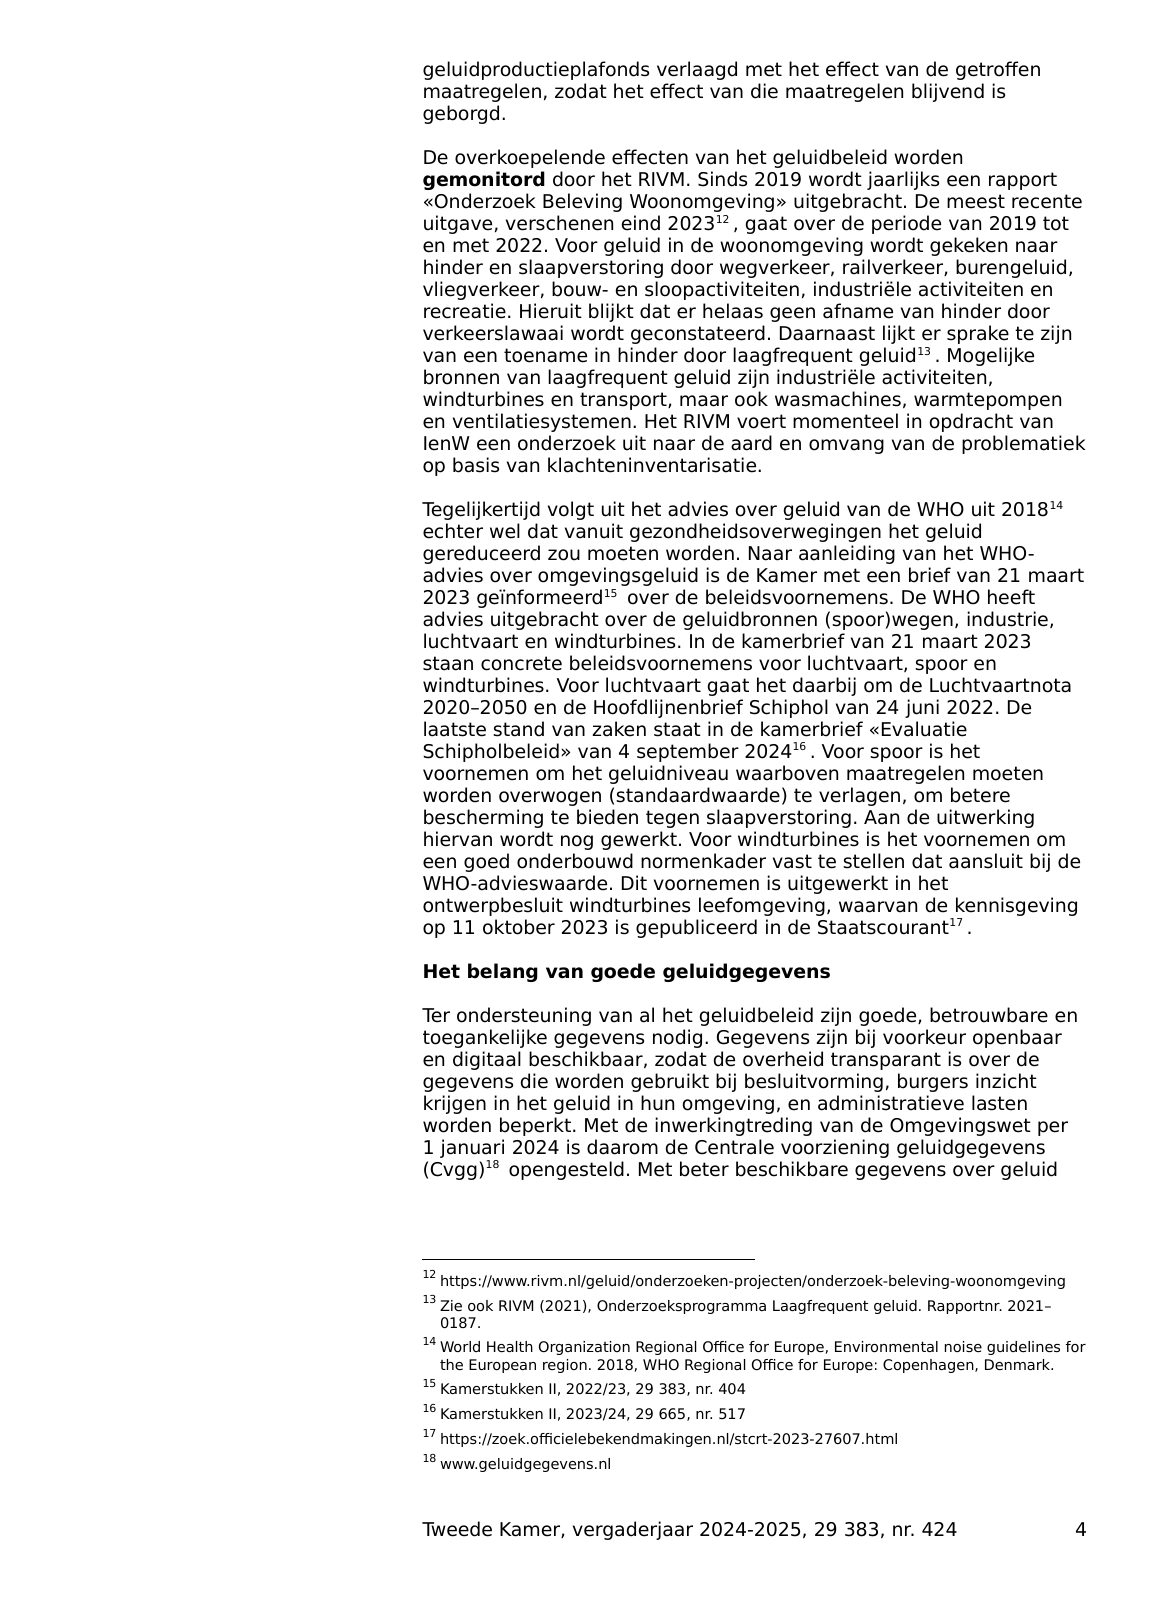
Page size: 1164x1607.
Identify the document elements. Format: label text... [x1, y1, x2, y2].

text www.geluidgegevens.nl [422, 1452, 1087, 1474]
text World Health Organization Regional Office for Europe, Environmental noise guidelines for the European region. 2018, WHO Regional Office for Europe: Copenhagen, Denmark. [422, 1335, 1087, 1374]
text De overkoepelende effecten van het geluidbeleid worden gemonitord door het RIVM. Sinds 2019 wordt jaarlijks een rapport «Onderzoek Beleving Woonomgeving» uitgebracht. De meest recente uitgave, verschenen eind 2023, gaat over de periode van 2019 tot en met 2022. Voor geluid in de woonomgeving wordt gekeken naar hinder en slaapverstoring door wegverkeer, railverkeer, burengeluid, vliegverkeer, bouw- en sloopactiviteiten, industriële activiteiten en recreatie. Hieruit blijkt dat er helaas geen afname van hinder door verkeerslawaai wordt geconstateerd. Daarnaast lijkt er sprake te zijn van een toename in hinder door laagfrequent geluid. Mogelijke bronnen van laagfrequent geluid zijn industriële activiteiten, windturbines en transport, maar ook wasmachines, warmtepompen en ventilatiesystemen. Het RIVM voert momenteel in opdracht van IenW een onderzoek uit naar de aard en omvang van de problematiek op basis van klachteninventarisatie. [422, 147, 1087, 477]
text Kamerstukken II, 2022/23, 29 383, nr. 404 [422, 1377, 1087, 1399]
text Zie ook RIVM (2021), Onderzoeksprogramma Laagfrequent geluid. Rapportnr. 2021–0187. [422, 1293, 1087, 1332]
subtitle Het belang van goede geluidgegevens [422, 961, 1087, 983]
text https://www.rivm.nl/geluid/onderzoeken-projecten/onderzoek-beleving-woonomgeving [422, 1268, 1087, 1291]
text geluidproductieplafonds verlaagd met het effect van de getroffen maatregelen, zodat het effect van die maatregelen blijvend is geborgd. [422, 59, 1087, 125]
text Tegelijkertijd volgt uit het advies over geluid van de WHO uit 2018 echter wel dat vanuit gezondheidsoverwegingen het geluid gereduceerd zou moeten worden. Naar aanleiding van het WHO-advies over omgevingsgeluid is de Kamer met een brief van 21 maart 2023 geïnformeerd over de beleidsvoornemens. De WHO heeft advies uitgebracht over de geluidbronnen (spoor)wegen, industrie, luchtvaart en windturbines. In de kamerbrief van 21 maart 2023 staan concrete beleidsvoornemens voor luchtvaart, spoor en windturbines. Voor luchtvaart gaat het daarbij om de Luchtvaartnota 2020–2050 en de Hoofdlijnenbrief Schiphol van 24 juni 2022. De laatste stand van zaken staat in de kamerbrief «Evaluatie Schipholbeleid» van 4 september 2024. Voor spoor is het voornemen om het geluidniveau waarboven maatregelen moeten worden overwogen (standaardwaarde) te verlagen, om betere bescherming te bieden tegen slaapverstoring. Aan de uitwerking hiervan wordt nog gewerkt. Voor windturbines is het voornemen om een goed onderbouwd normenkader vast te stellen dat aansluit bij de WHO-advieswaarde. Dit voornemen is uitgewerkt in het ontwerpbesluit windturbines leefomgeving, waarvan de kennisgeving op 11 oktober 2023 is gepubliceerd in de Staatscourant. [422, 499, 1087, 939]
text https://zoek.officielebekendmakingen.nl/stcrt-2023-27607.html [422, 1427, 1087, 1449]
text Ter ondersteuning van al het geluidbeleid zijn goede, betrouwbare en toegankelijke gegevens nodig. Gegevens zijn bij voorkeur openbaar en digitaal beschikbaar, zodat de overheid transparant is over de gegevens die worden gebruikt bij besluitvorming, burgers inzicht krijgen in het geluid in hun omgeving, en administratieve lasten worden beperkt. Met de inwerkingtreding van de Omgevingswet per 1 januari 2024 is daarom de Centrale voorziening geluidgegevens (Cvgg) opengesteld. Met beter beschikbare gegevens over geluid [422, 1005, 1087, 1181]
text Kamerstukken II, 2023/24, 29 665, nr. 517 [422, 1402, 1087, 1424]
